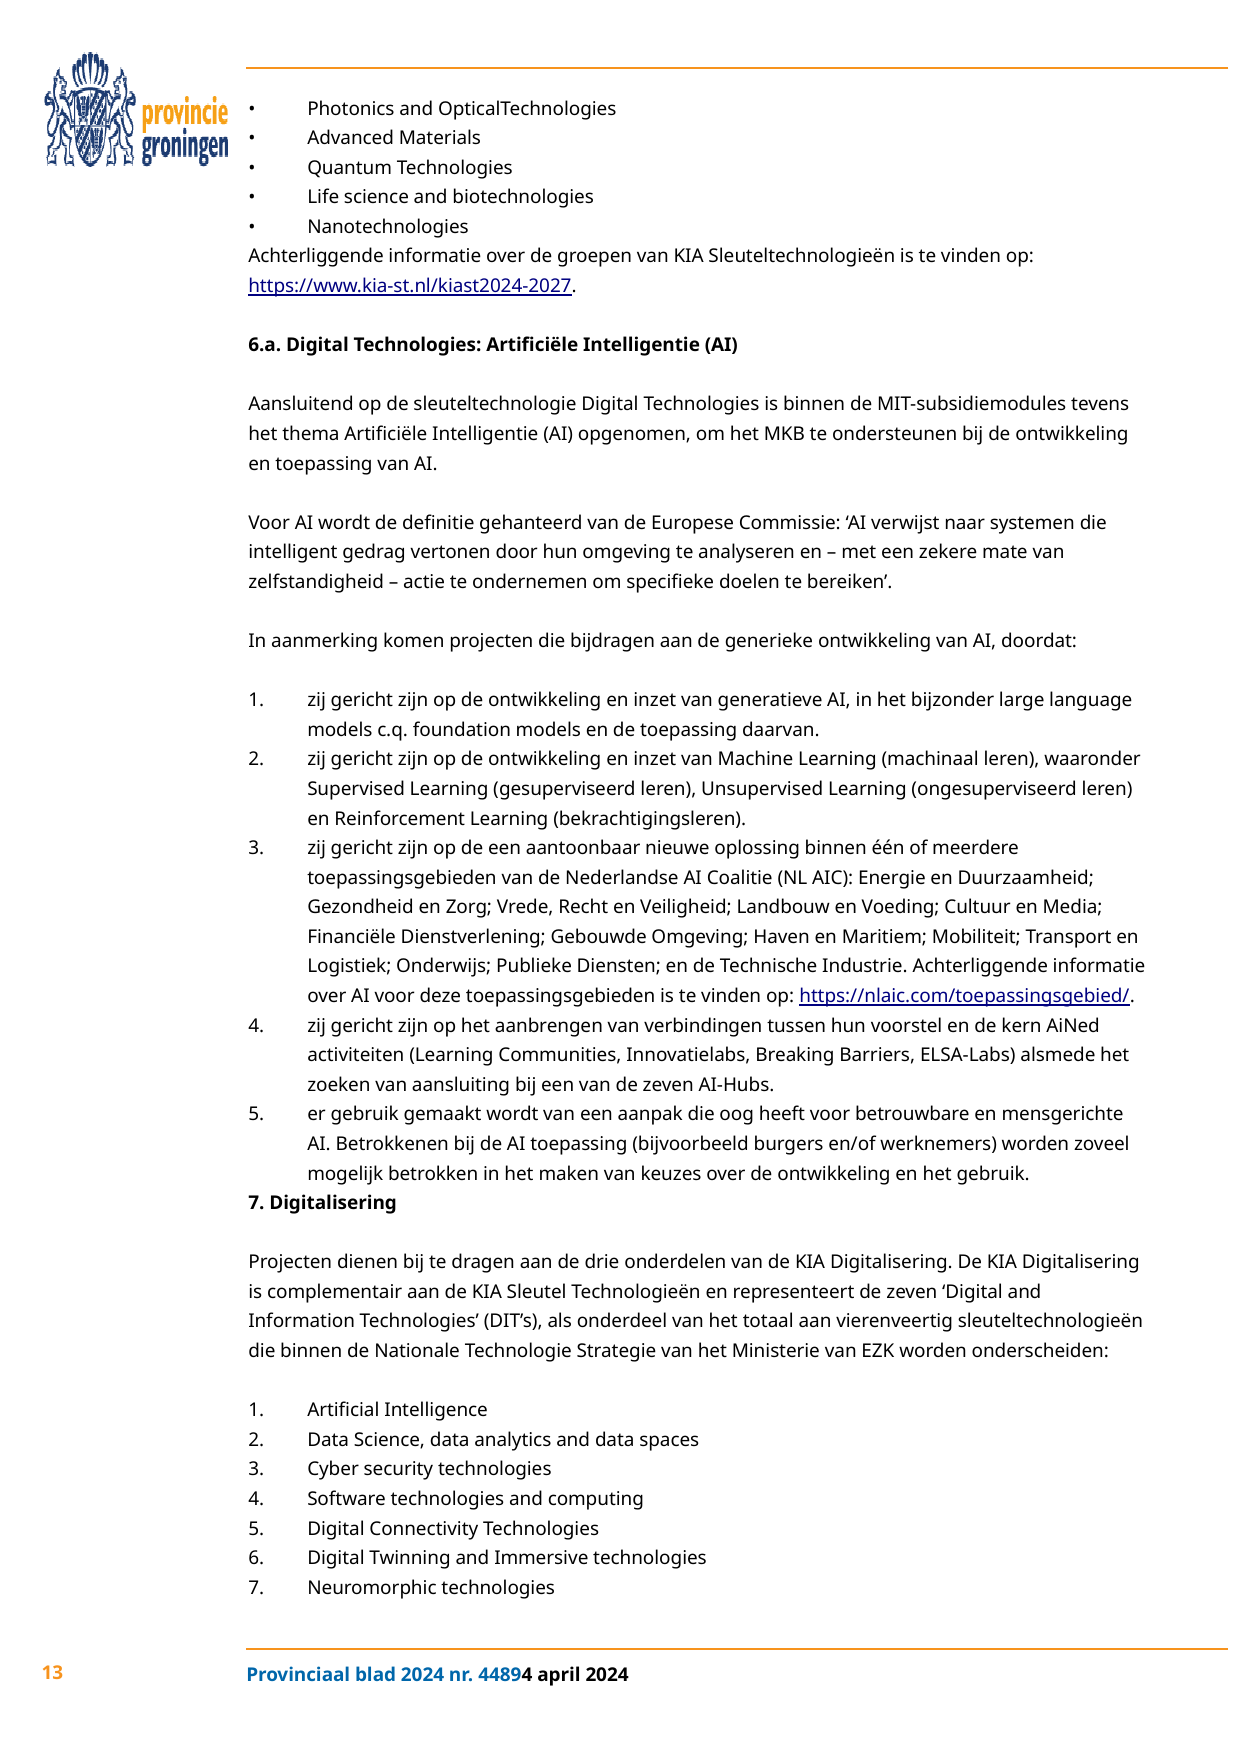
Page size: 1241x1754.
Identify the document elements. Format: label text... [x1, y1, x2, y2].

text Voor AI wordt de definitie gehanteerd van de Europese Commissie: ‘AI verwijst naar systemen die intelligent gedrag vertonen door hun omgeving te analyseren en – met een zekere mate van zelfstandigheid – actie te ondernemen om specifieke doelen te bereiken’. [248, 509, 1152, 594]
list Photonics and OpticalTechnologies [248, 95, 1152, 121]
list Neuromorphic technologies [248, 1574, 1152, 1600]
list zij gericht zijn op het aanbrengen van verbindingen tussen hun voorstel en de kern AiNed activiteiten (Learning Communities, Innovatielabs, Breaking Barriers, ELSA-Labs) alsmede het zoeken van aansluiting bij een van de zeven AI-Hubs. [248, 1012, 1152, 1097]
list Life science and biotechnologies [248, 183, 1152, 209]
text Projecten dienen bij te dragen aan de drie onderdelen van de KIA Digitalisering. De KIA Digitalisering is complementair aan de KIA Sleutel Technologieën en representeert de zeven ‘Digital and Information Technologies’ (DIT’s), als onderdeel van het totaal aan vierenveertig sleuteltechnologieën die binnen de Nationale Technologie Strategie van het Ministerie van EZK worden onderscheiden: [248, 1248, 1152, 1363]
list Software technologies and computing [248, 1485, 1152, 1511]
list zij gericht zijn op de ontwikkeling en inzet van Machine Learning (machinaal leren), waaronder Supervised Learning (gesuperviseerd leren), Unsupervised Learning (ongesuperviseerd leren) en Reinforcement Learning (bekrachtigingsleren). [248, 746, 1152, 831]
list Digital Connectivity Technologies [248, 1515, 1152, 1541]
text In aanmerking komen projecten die bijdragen aan de generieke ontwikkeling van AI, doordat: [248, 627, 1152, 653]
picture [41, 47, 231, 172]
list Advanced Materials [248, 124, 1152, 150]
list Artificial Intelligence [248, 1396, 1152, 1422]
text Aansluitend op de sleuteltechnologie Digital Technologies is binnen de MIT-subsidiemodules tevens het thema Artificiële Intelligentie (AI) opgenomen, om het MKB te ondersteunen bij de ontwikkeling en toepassing van AI. [248, 391, 1152, 476]
list Cyber security technologies [248, 1456, 1152, 1481]
list Quantum Technologies [248, 154, 1152, 180]
text Achterliggende informatie over de groepen van KIA Sleuteltechnologieën is te vinden op: https://www.kia-st.nl/kiast2024-2027. [248, 243, 1152, 298]
list er gebruik gemaakt wordt van een aanpak die oog heeft voor betrouwbare en mensgerichte AI. Betrokkenen bij de AI toepassing (bijvoorbeeld burgers en/of werknemers) worden zoveel mogelijk betrokken in het maken van keuzes over de ontwikkeling en het gebruik. [248, 1101, 1152, 1186]
list Nanotechnologies [248, 213, 1152, 239]
list Data Science, data analytics and data spaces [248, 1426, 1152, 1452]
list zij gericht zijn op de een aantoonbaar nieuwe oplossing binnen één of meerdere toepassingsgebieden van de Nederlandse AI Coalitie (NL AIC): Energie en Duurzaamheid; Gezondheid en Zorg; Vrede, Recht en Veiligheid; Landbouw en Voeding; Cultuur en Media; Financiële Dienstverlening; Gebouwde Omgeving; Haven en Maritiem; Mobiliteit; Transport en Logistiek; Onderwijs; Publieke Diensten; en de Technische Industrie. Achterliggende informatie over AI voor deze toepassingsgebieden is te vinden op: https://nlaic.com/toepassingsgebied/. [248, 834, 1152, 1008]
text 6.a. Digital Technologies: Artificiële Intelligentie (AI) [248, 331, 1152, 357]
list zij gericht zijn op de ontwikkeling en inzet van generatieve AI, in het bijzonder large language models c.q. foundation models en de toepassing daarvan. [248, 686, 1152, 742]
list Digital Twinning and Immersive technologies [248, 1544, 1152, 1570]
text 7. Digitalisering [248, 1189, 1152, 1215]
